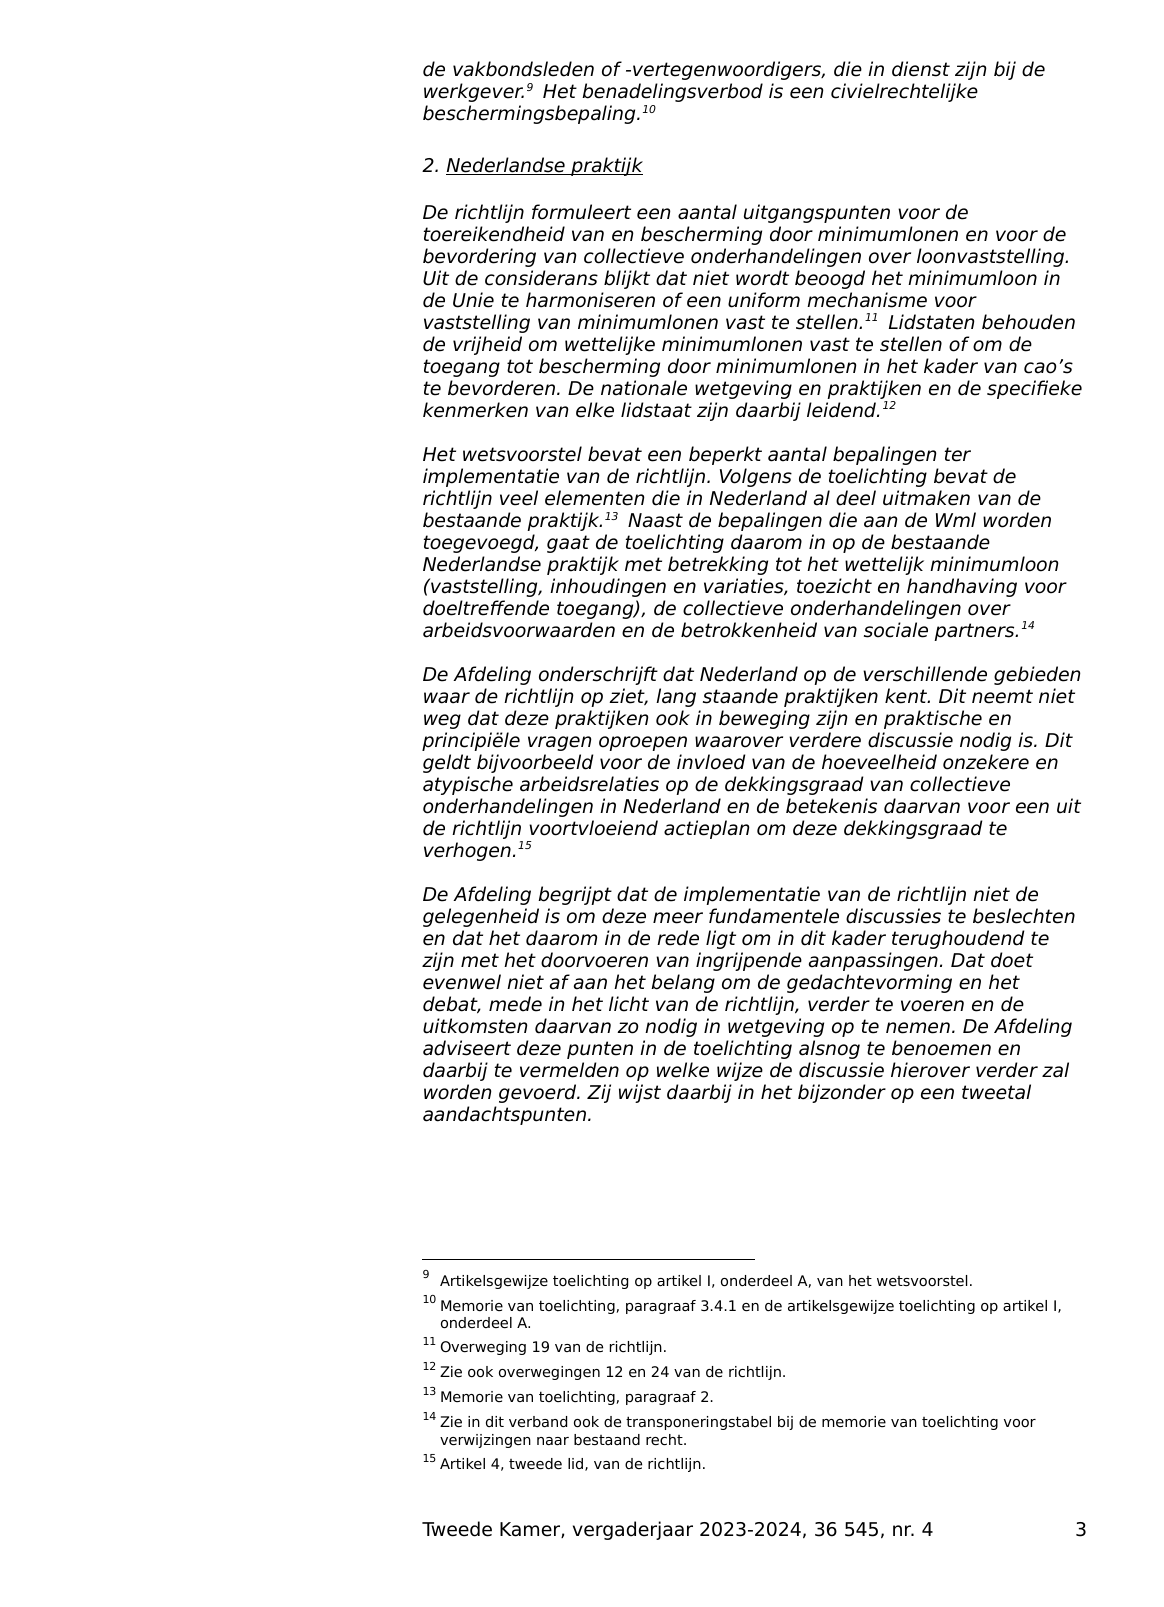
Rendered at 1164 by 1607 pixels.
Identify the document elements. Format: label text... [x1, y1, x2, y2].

text De richtlijn formuleert een aantal uitgangspunten voor de toereikendheid van en bescherming door minimumlonen en voor de bevordering van collectieve onderhandelingen over loonvaststelling. Uit de considerans blijkt dat niet wordt beoogd het minimumloon in de Unie te harmoniseren of een uniform mechanisme voor vaststelling van minimumlonen vast te stellen. Lidstaten behouden de vrijheid om wettelijke minimumlonen vast te stellen of om de toegang tot bescherming door minimumlonen in het kader van cao’s te bevorderen. De nationale wetgeving en praktijken en de specifieke kenmerken van elke lidstaat zijn daarbij leidend. [422, 202, 1087, 422]
text de vakbondsleden of -vertegenwoordigers, die in dienst zijn bij de werkgever. Het benadelingsverbod is een civielrechtelijke beschermingsbepaling. [422, 59, 1087, 125]
text De Afdeling begrijpt dat de implementatie van de richtlijn niet de gelegenheid is om deze meer fundamentele discussies te beslechten en dat het daarom in de rede ligt om in dit kader terughoudend te zijn met het doorvoeren van ingrijpende aanpassingen. Dat doet evenwel niet af aan het belang om de gedachtevorming en het debat, mede in het licht van de richtlijn, verder te voeren en de uitkomsten daarvan zo nodig in wetgeving op te nemen. De Afdeling adviseert deze punten in de toelichting alsnog te benoemen en daarbij te vermelden op welke wijze de discussie hierover verder zal worden gevoerd. Zij wijst daarbij in het bijzonder op een tweetal aandachtspunten. [422, 884, 1087, 1126]
subtitle 2. Nederlandse praktijk [422, 155, 1087, 177]
text Het wetsvoorstel bevat een beperkt aantal bepalingen ter implementatie van de richtlijn. Volgens de toelichting bevat de richtlijn veel elementen die in Nederland al deel uitmaken van de bestaande praktijk. Naast de bepalingen die aan de Wml worden toegevoegd, gaat de toelichting daarom in op de bestaande Nederlandse praktijk met betrekking tot het wettelijk minimumloon (vaststelling, inhoudingen en variaties, toezicht en handhaving voor doeltreffende toegang), de collectieve onderhandelingen over arbeidsvoorwaarden en de betrokkenheid van sociale partners. [422, 444, 1087, 642]
text Artikel 4, tweede lid, van de richtlijn. [422, 1452, 1087, 1474]
text Overweging 19 van de richtlijn. [422, 1335, 1087, 1357]
text De Afdeling onderschrijft dat Nederland op de verschillende gebieden waar de richtlijn op ziet, lang staande praktijken kent. Dit neemt niet weg dat deze praktijken ook in beweging zijn en praktische en principiële vragen oproepen waarover verdere discussie nodig is. Dit geldt bijvoorbeeld voor de invloed van de hoeveelheid onzekere en atypische arbeidsrelaties op de dekkingsgraad van collectieve onderhandelingen in Nederland en de betekenis daarvan voor een uit de richtlijn voortvloeiend actieplan om deze dekkingsgraad te verhogen. [422, 664, 1087, 862]
text Artikelsgewijze toelichting op artikel I, onderdeel A, van het wetsvoorstel. [422, 1268, 1087, 1291]
text Memorie van toelichting, paragraaf 3.4.1 en de artikelsgewijze toelichting op artikel I, onderdeel A. [422, 1293, 1087, 1332]
text Memorie van toelichting, paragraaf 2. [422, 1385, 1087, 1407]
text Zie in dit verband ook de transponeringstabel bij de memorie van toelichting voor verwijzingen naar bestaand recht. [422, 1410, 1087, 1449]
text Zie ook overwegingen 12 en 24 van de richtlijn. [422, 1360, 1087, 1382]
